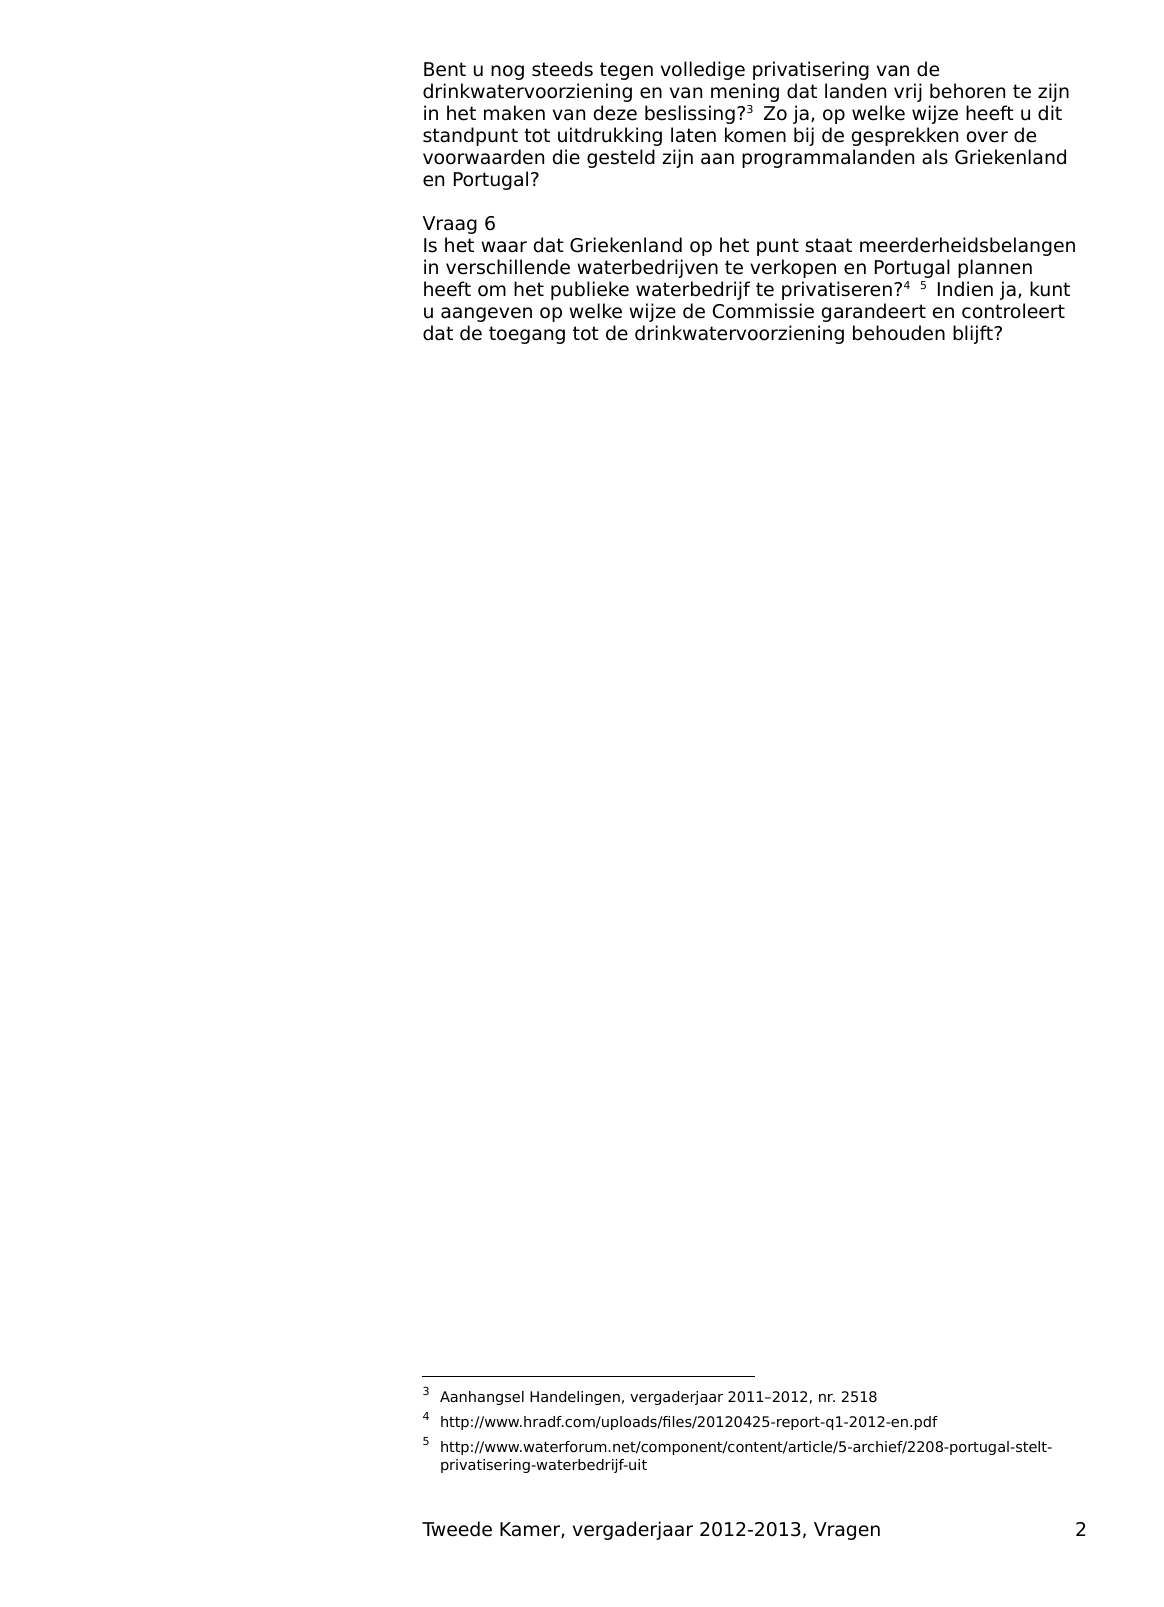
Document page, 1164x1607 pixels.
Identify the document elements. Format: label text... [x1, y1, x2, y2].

text Is het waar dat Griekenland op het punt staat meerderheidsbelangen in verschillende waterbedrijven te verkopen en Portugal plannen heeft om het publieke waterbedrijf te privatiseren? Indien ja, kunt u aangeven op welke wijze de Commissie garandeert en controleert dat de toegang tot de drinkwatervoorziening behouden blijft? [422, 235, 1087, 345]
text Vraag 6 [422, 213, 1087, 235]
text http://www.hradf.com/uploads/files/20120425-report-q1-2012-en.pdf [422, 1410, 1087, 1432]
text Bent u nog steeds tegen volledige privatisering van de drinkwatervoorziening en van mening dat landen vrij behoren te zijn in het maken van deze beslissing? Zo ja, op welke wijze heeft u dit standpunt tot uitdrukking laten komen bij de gesprekken over de voorwaarden die gesteld zijn aan programmalanden als Griekenland en Portugal? [422, 59, 1087, 191]
text Aanhangsel Handelingen, vergaderjaar 2011–2012, nr. 2518 [422, 1385, 1087, 1407]
text http://www.waterforum.net/component/content/article/5-archief/2208-portugal-stelt-privatisering-waterbedrijf-uit [422, 1435, 1087, 1474]
